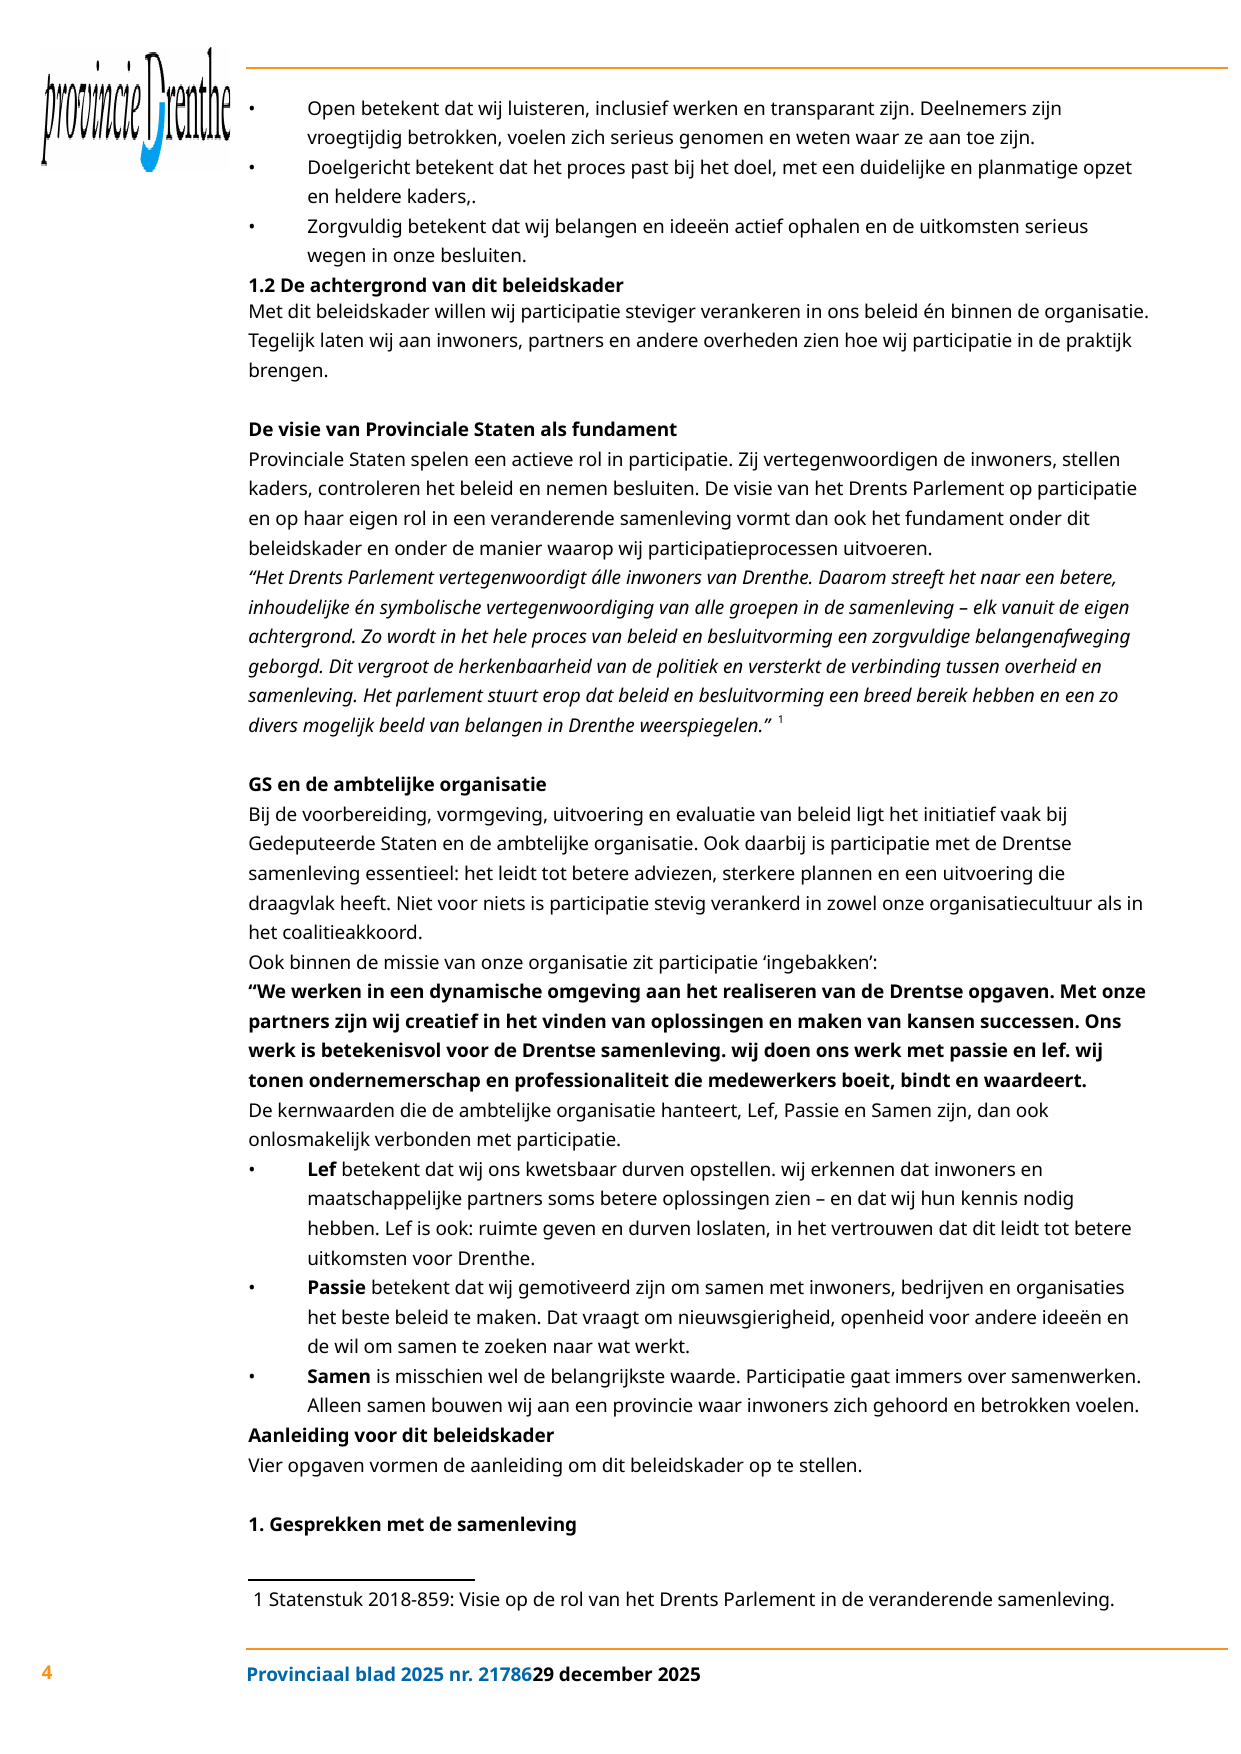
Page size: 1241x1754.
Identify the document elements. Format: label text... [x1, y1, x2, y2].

picture [41, 47, 231, 172]
list Doelgericht betekent dat het proces past bij het doel, met een duidelijke en planmatige opzet en heldere kaders,. [248, 154, 1152, 209]
text GS en de ambtelijke organisatie [248, 771, 1152, 797]
text 1.2 De achtergrond van dit beleidskader [248, 272, 1152, 298]
text Vier opgaven vormen de aanleiding om dit beleidskader op te stellen. [248, 1452, 1152, 1477]
list Samen is misschien wel de belangrijkste waarde. Participatie gaat immers over samenwerken. Alleen samen bouwen wij aan een provincie waar inwoners zich gehoord en betrokken voelen. [248, 1363, 1152, 1418]
list Zorgvuldig betekent dat wij belangen en ideeën actief ophalen en de uitkomsten serieus wegen in onze besluiten. [248, 213, 1152, 268]
text Ook binnen de missie van onze organisatie zit participatie ‘ingebakken’: [248, 949, 1152, 974]
text Bij de voorbereiding, vormgeving, uitvoering en evaluatie van beleid ligt het initiatief vaak bij Gedeputeerde Staten en de ambtelijke organisatie. Ook daarbij is participatie met de Drentse samenleving essentieel: het leidt tot betere adviezen, sterkere plannen en een uitvoering die draagvlak heeft. Niet voor niets is participatie stevig verankerd in zowel onze organisatiecultuur als in het coalitieakkoord. [248, 801, 1152, 945]
text Provinciale Staten spelen een actieve rol in participatie. Zij vertegenwoordigen de inwoners, stellen kaders, controleren het beleid en nemen besluiten. De visie van het Drents Parlement op participatie en op haar eigen rol in een veranderende samenleving vormt dan ook het fundament onder dit beleidskader en onder de manier waarop wij participatieprocessen uitvoeren. [248, 446, 1152, 560]
list Lef betekent dat wij ons kwetsbaar durven opstellen. wij erkennen dat inwoners en maatschappelijke partners soms betere oplossingen zien – en dat wij hun kennis nodig hebben. Lef is ook: ruimte geven en durven loslaten, in het vertrouwen dat dit leidt tot betere uitkomsten voor Drenthe. [248, 1156, 1152, 1270]
text “We werken in een dynamische omgeving aan het realiseren van de Drentse opgaven. Met onze partners zijn wij creatief in het vinden van oplossingen en maken van kansen successen. Ons werk is betekenisvol voor de Drentse samenleving. wij doen ons werk met passie en lef. wij tonen ondernemerschap en professionaliteit die medewerkers boeit, bindt en waardeert. [248, 978, 1152, 1093]
text 1. Gesprekken met de samenleving [248, 1511, 1152, 1537]
text Aanleiding voor dit beleidskader [248, 1422, 1152, 1448]
list Open betekent dat wij luisteren, inclusief werken en transparant zijn. Deelnemers zijn vroegtijdig betrokken, voelen zich serieus genomen en weten waar ze aan toe zijn. [248, 95, 1152, 150]
text De visie van Provinciale Staten als fundament [248, 416, 1152, 442]
text “Het Drents Parlement vertegenwoordigt álle inwoners van Drenthe. Daarom streeft het naar een betere, inhoudelijke én symbolische vertegenwoordiging van alle groepen in de samenleving – elk vanuit de eigen achtergrond. Zo wordt in het hele proces van beleid en besluitvorming een zorgvuldige belangenafweging geborgd. Dit vergroot de herkenbaarheid van de politiek en versterkt de verbinding tussen overheid en samenleving. Het parlement stuurt erop dat beleid en besluitvorming een breed bereik hebben en een zo divers mogelijk beeld van belangen in Drenthe weerspiegelen.” [248, 564, 1152, 738]
text De kernwaarden die de ambtelijke organisatie hanteert, Lef, Passie en Samen zijn, dan ook onlosmakelijk verbonden met participatie. [248, 1097, 1152, 1152]
text Met dit beleidskader willen wij participatie steviger verankeren in ons beleid én binnen de organisatie. Tegelijk laten wij aan inwoners, partners en andere overheden zien hoe wij participatie in de praktijk brengen. [248, 298, 1152, 383]
text Statenstuk 2018-859: Visie op de rol van het Drents Parlement in de veranderende samenleving. [248, 1586, 1152, 1612]
list Passie betekent dat wij gemotiveerd zijn om samen met inwoners, bedrijven en organisaties het beste beleid te maken. Dat vraagt om nieuwsgierigheid, openheid voor andere ideeën en de wil om samen te zoeken naar wat werkt. [248, 1274, 1152, 1359]
